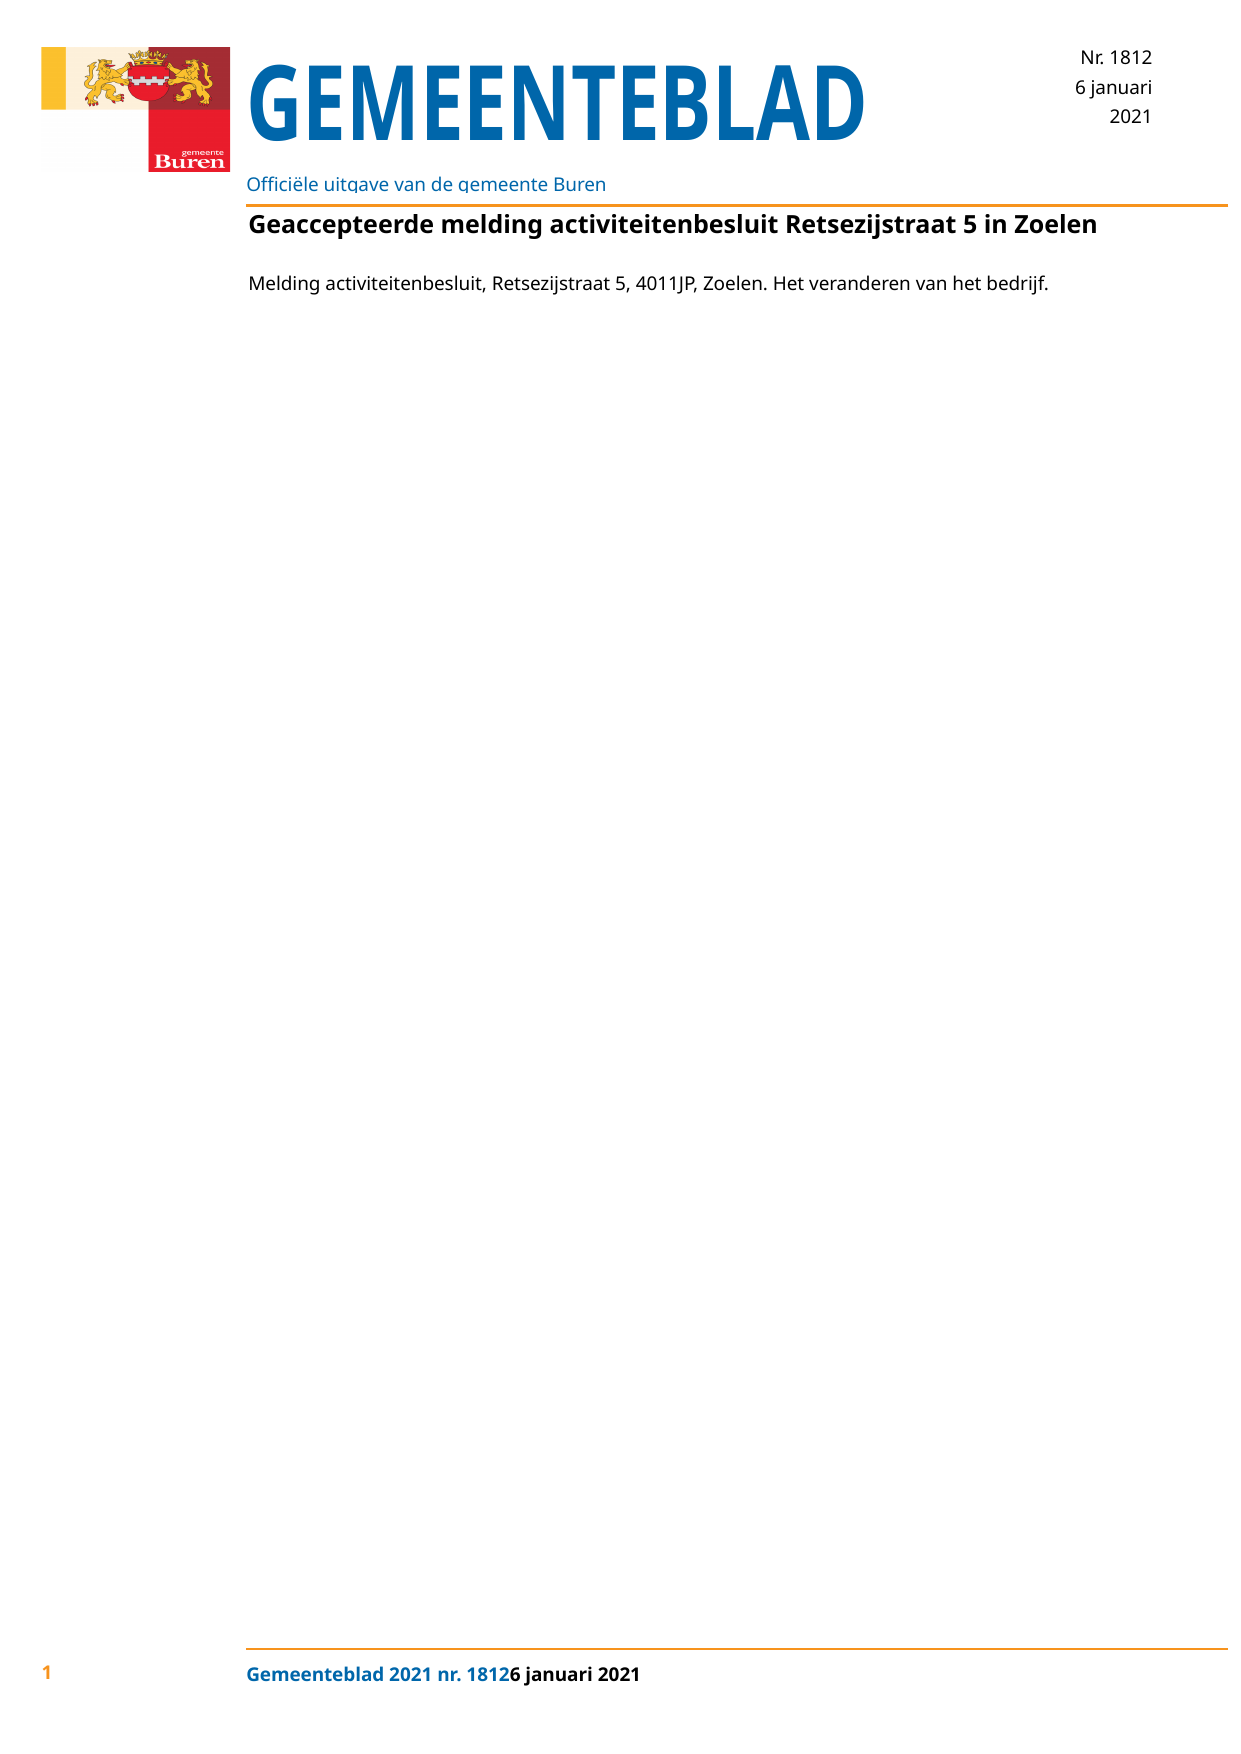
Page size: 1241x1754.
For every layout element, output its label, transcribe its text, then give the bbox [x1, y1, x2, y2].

picture [41, 47, 231, 172]
text Melding activiteitenbesluit, Retsezijstraat 5, 4011JP, Zoelen. Het veranderen van het bedrijf. [248, 270, 1152, 296]
text Geaccepteerde melding activiteitenbesluit Retsezijstraat 5 in Zoelen [248, 207, 1152, 241]
